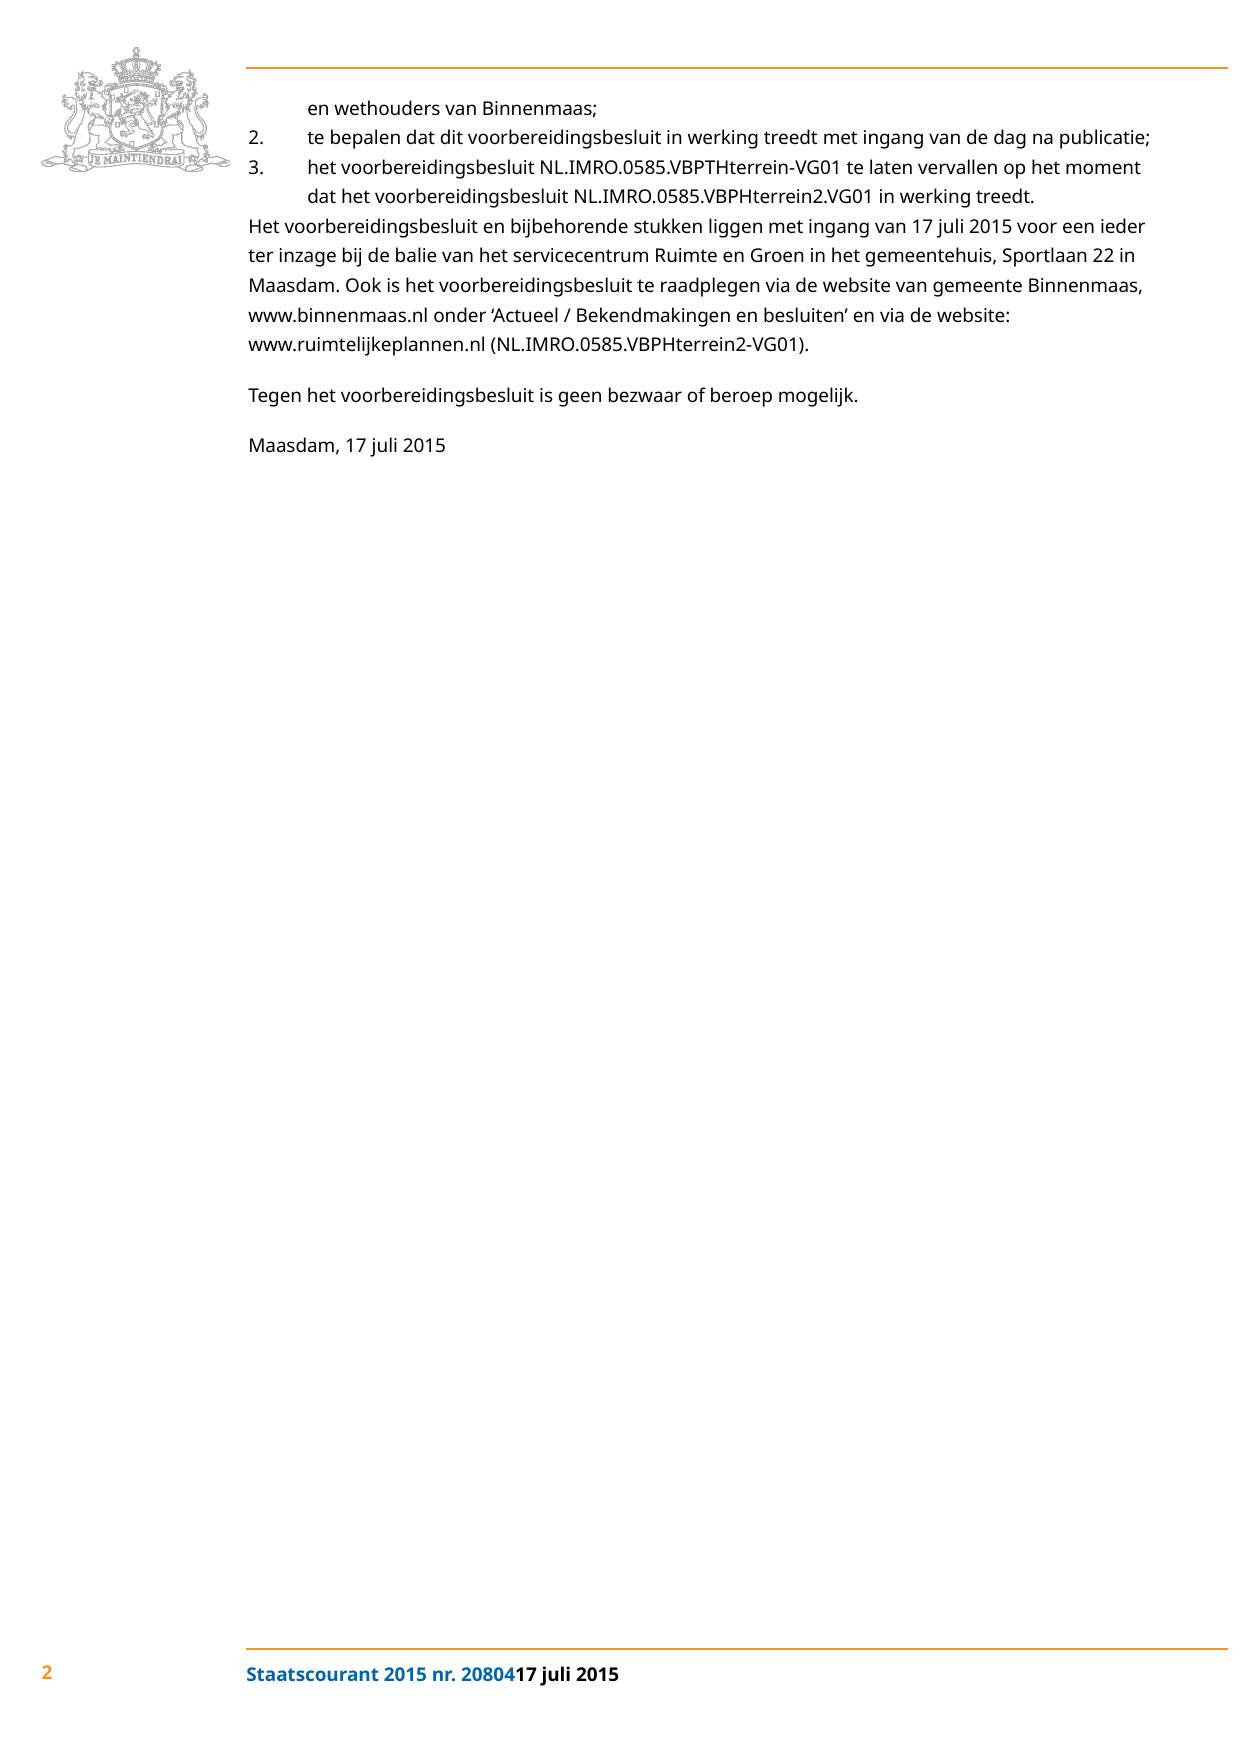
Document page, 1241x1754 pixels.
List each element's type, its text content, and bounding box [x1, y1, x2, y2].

text Maasdam, 17 juli 2015 [248, 432, 1152, 458]
list te bepalen dat dit voorbereidingsbesluit in werking treedt met ingang van de dag na publicatie; [248, 124, 1152, 150]
list en wethouders van Binnenmaas; [248, 95, 1152, 121]
text Het voorbereidingsbesluit en bijbehorende stukken liggen met ingang van 17 juli 2015 voor een ieder ter inzage bij de balie van het servicecentrum Ruimte en Groen in het gemeentehuis, Sportlaan 22 in Maasdam. Ook is het voorbereidingsbesluit te raadplegen via de website van gemeente Binnenmaas, www.binnenmaas.nl onder ‘Actueel / Bekendmakingen en besluiten’ en via de website: www.ruimtelijkeplannen.nl (NL.IMRO.0585.VBPHterrein2-VG01). [248, 213, 1152, 357]
text Tegen het voorbereidingsbesluit is geen bezwaar of beroep mogelijk. [248, 382, 1152, 408]
picture [41, 47, 231, 172]
list het voorbereidingsbesluit NL.IMRO.0585.VBPTHterrein-VG01 te laten vervallen op het moment dat het voorbereidingsbesluit NL.IMRO.0585.VBPHterrein2.VG01 in werking treedt. [248, 154, 1152, 209]
